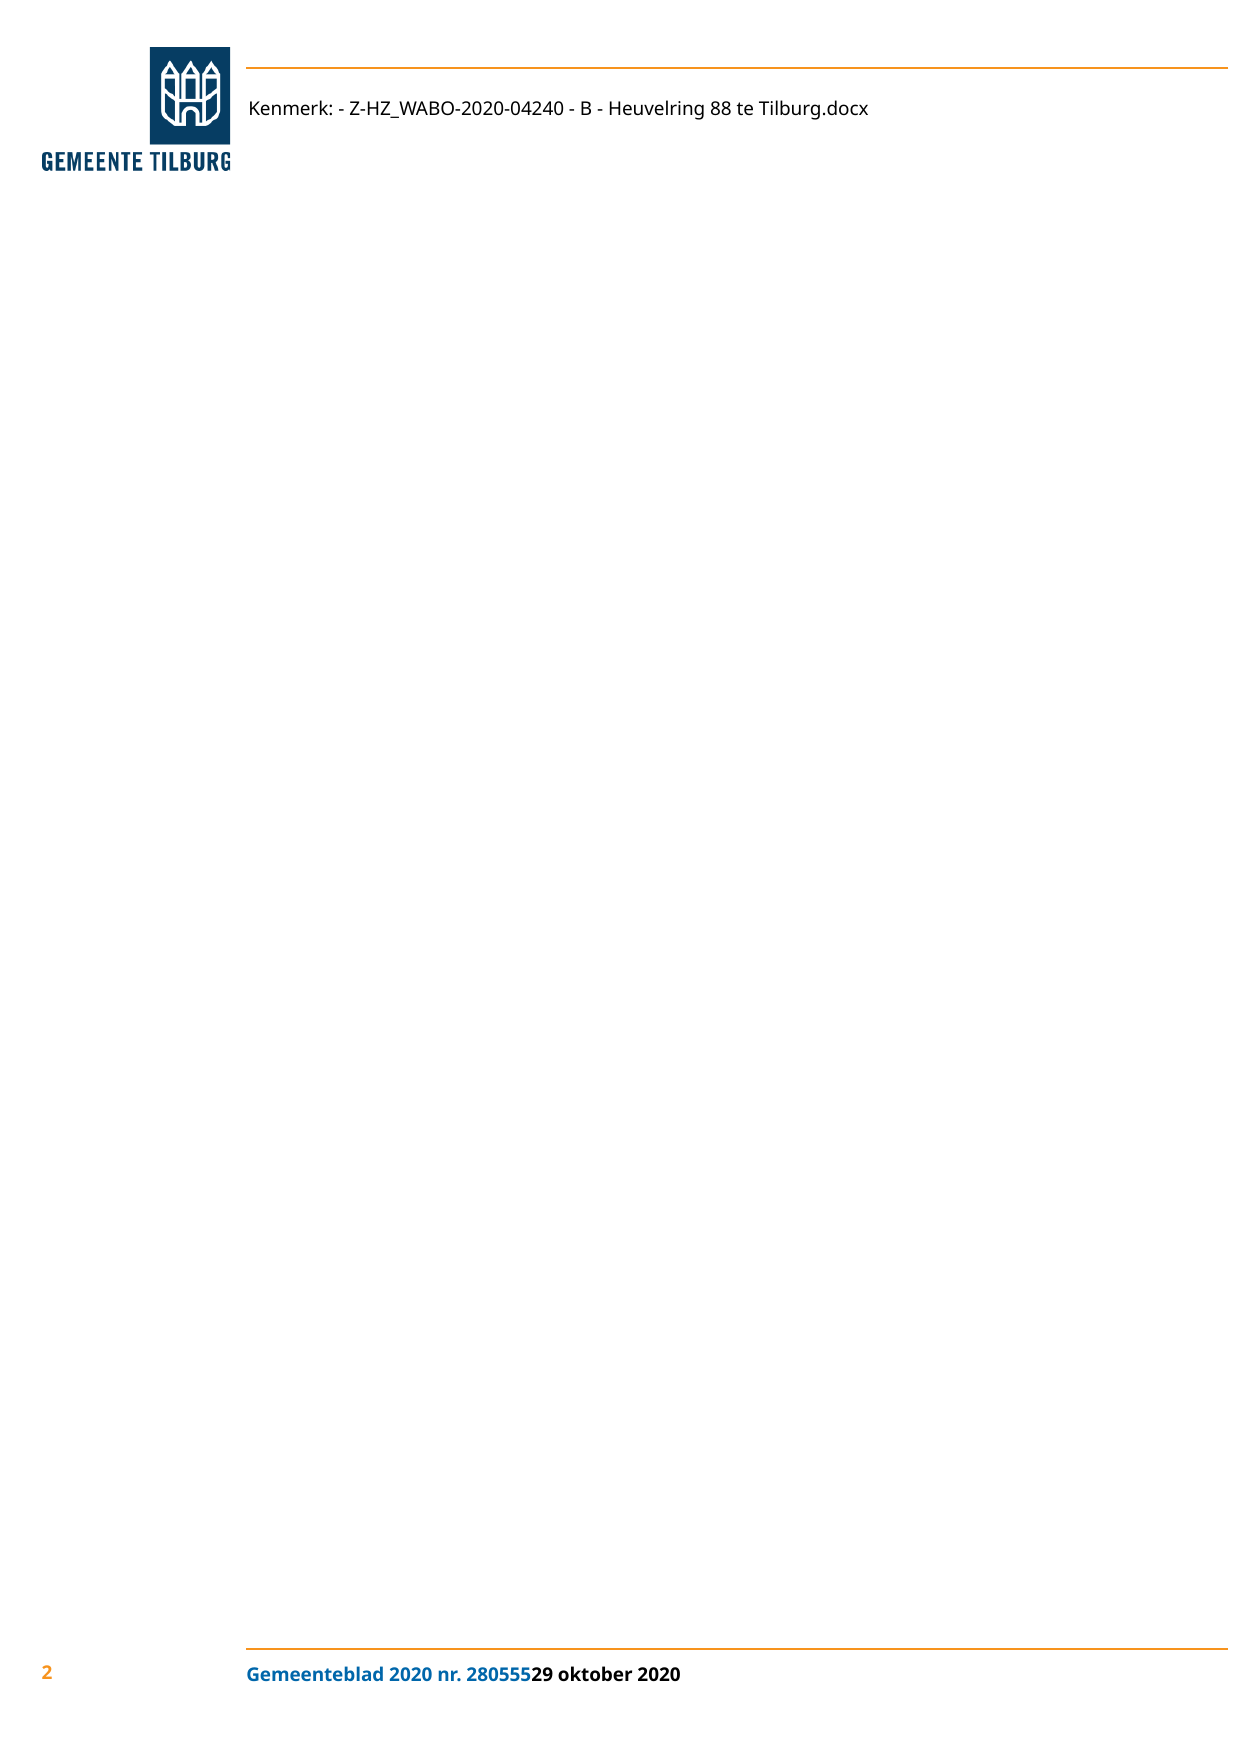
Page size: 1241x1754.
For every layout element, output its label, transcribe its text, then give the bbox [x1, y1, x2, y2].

text Kenmerk: - Z-HZ_WABO-2020-04240 - B - Heuvelring 88 te Tilburg.docx [248, 95, 1152, 121]
picture [41, 47, 231, 172]
